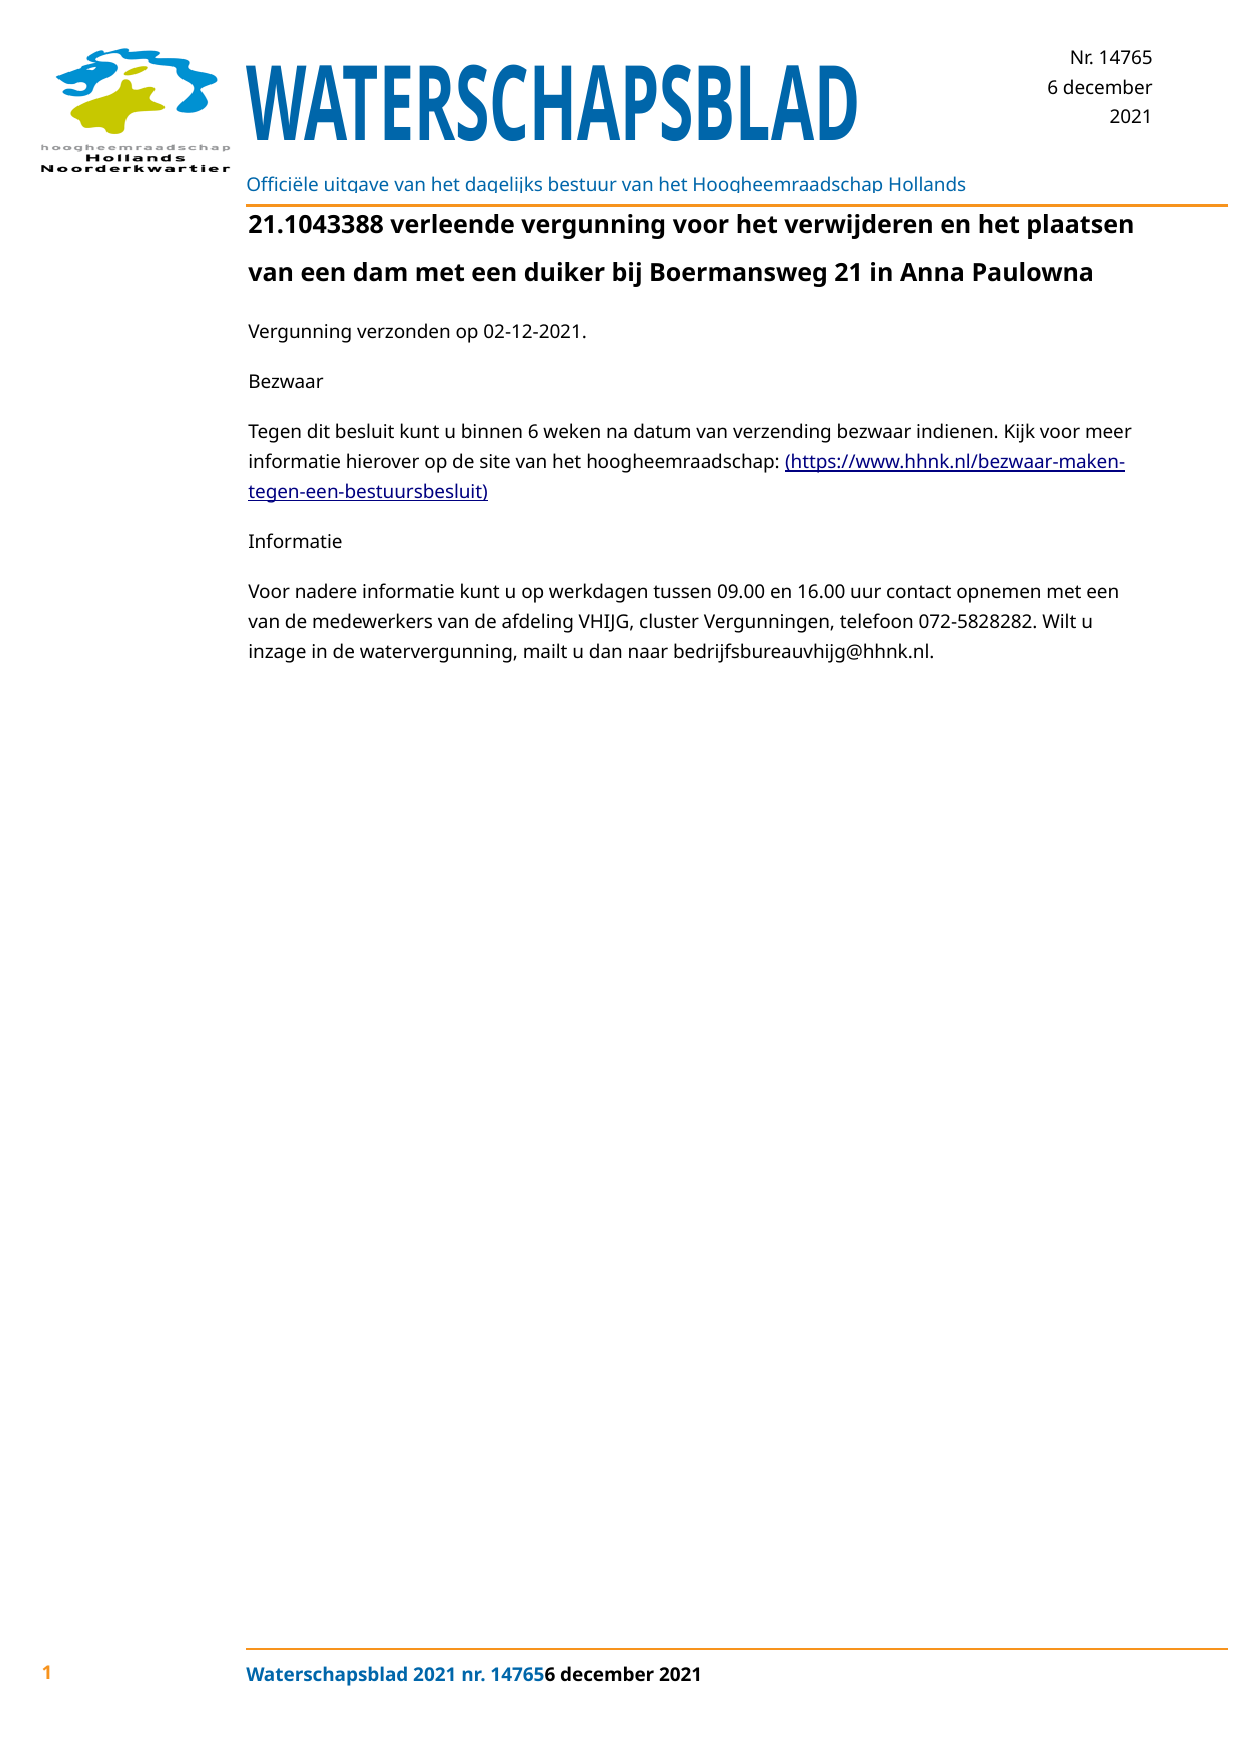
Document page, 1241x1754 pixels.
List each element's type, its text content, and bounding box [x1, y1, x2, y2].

text Bezwaar [248, 368, 1152, 394]
text Tegen dit besluit kunt u binnen 6 weken na datum van verzending bezwaar indienen. Kijk voor meer informatie hierover op de site van het hoogheemraadschap: (https://www.hhnk.nl/bezwaar-maken-tegen-een-bestuursbesluit) [248, 419, 1152, 504]
text Vergunning verzonden op 02-12-2021. [248, 318, 1152, 344]
text Voor nadere informatie kunt u op werkdagen tussen 09.00 en 16.00 uur contact opnemen met een van de medewerkers van de afdeling VHIJG, cluster Vergunningen, telefoon 072-5828282. Wilt u inzage in de watervergunning, mailt u dan naar bedrijfsbureauvhijg@hhnk.nl. [248, 579, 1152, 664]
text 21.1043388 verleende vergunning voor het verwijderen en het plaatsen van een dam met een duiker bij Boermansweg 21 in Anna Paulowna [248, 207, 1152, 288]
picture [41, 47, 231, 172]
text Informatie [248, 528, 1152, 554]
